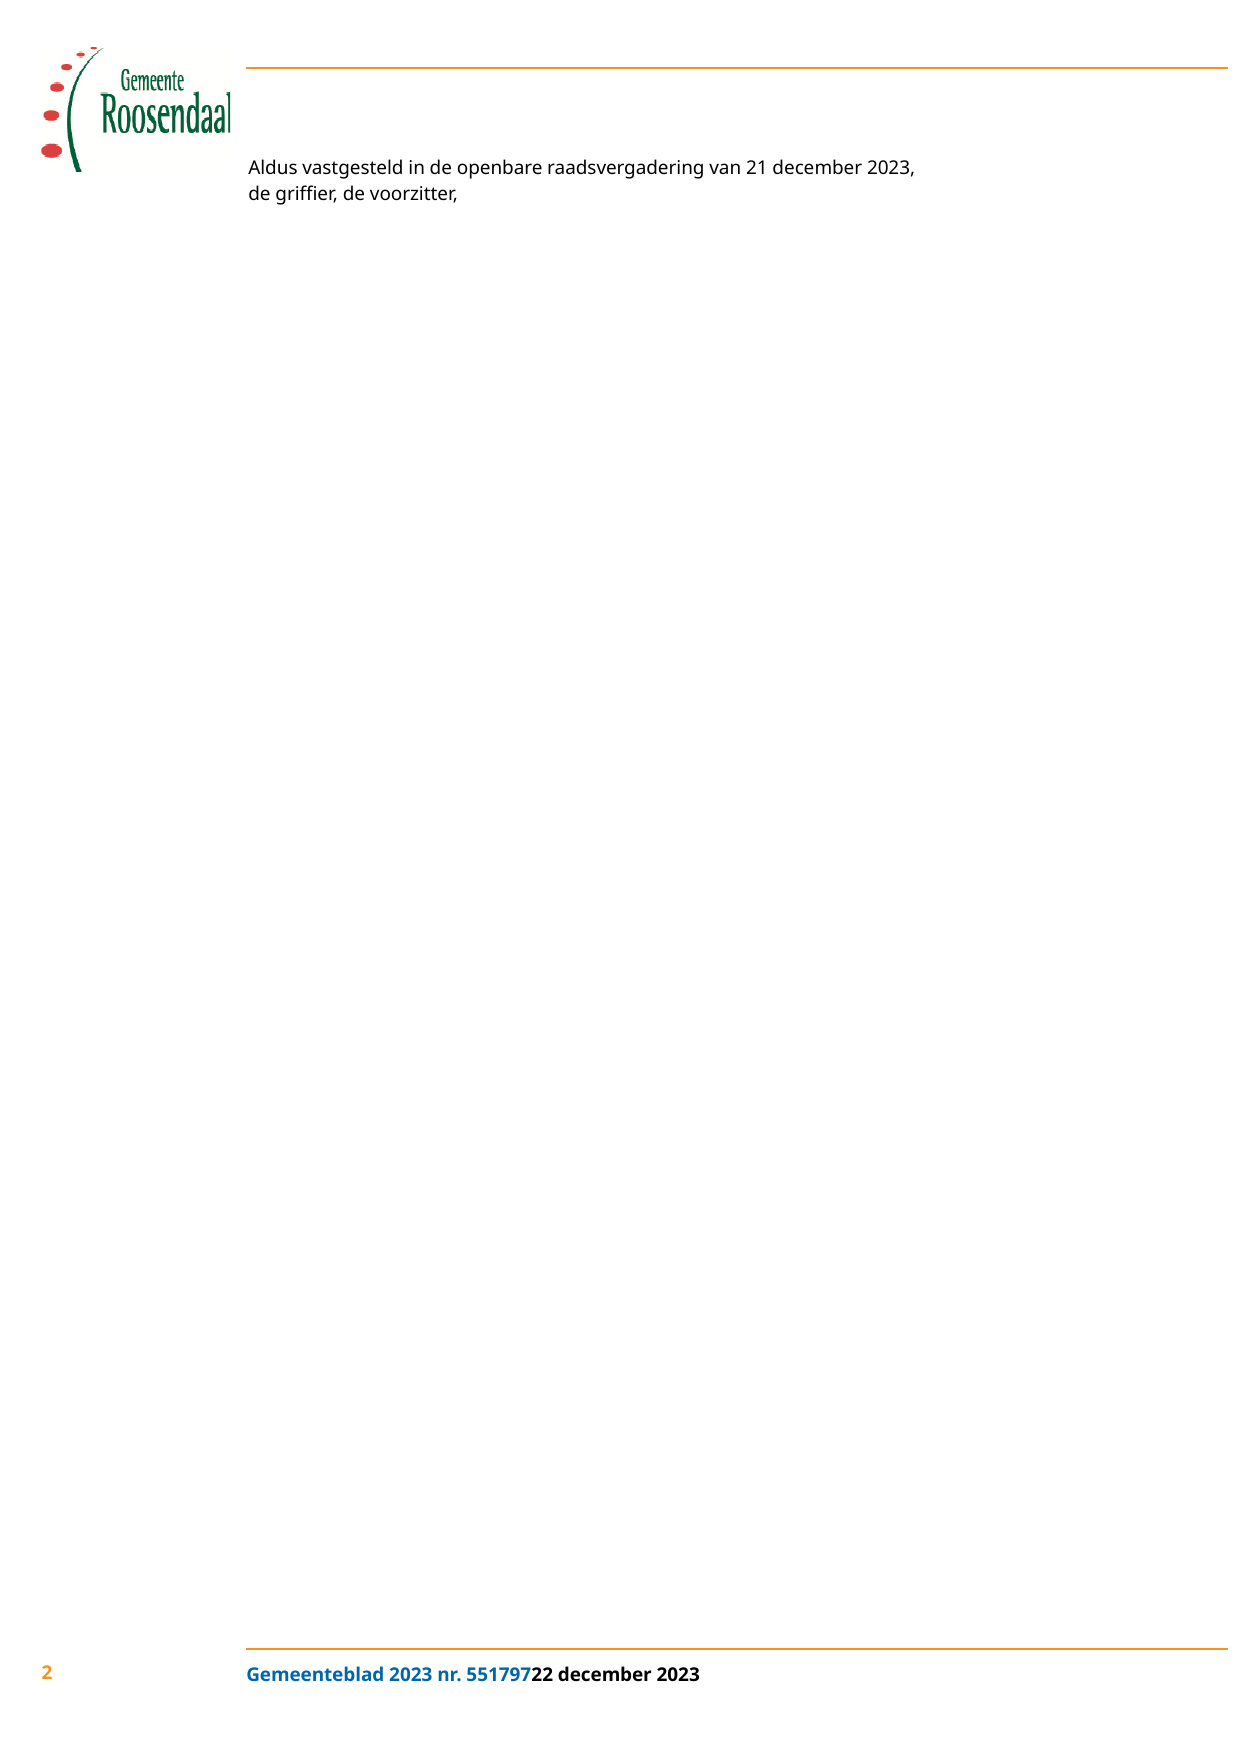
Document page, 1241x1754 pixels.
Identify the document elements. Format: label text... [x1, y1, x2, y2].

text Aldus vastgesteld in de openbare raadsvergadering van 21 december 2023, [248, 154, 1152, 180]
text de griffier, de voorzitter, [248, 180, 1152, 205]
picture [41, 47, 231, 172]
